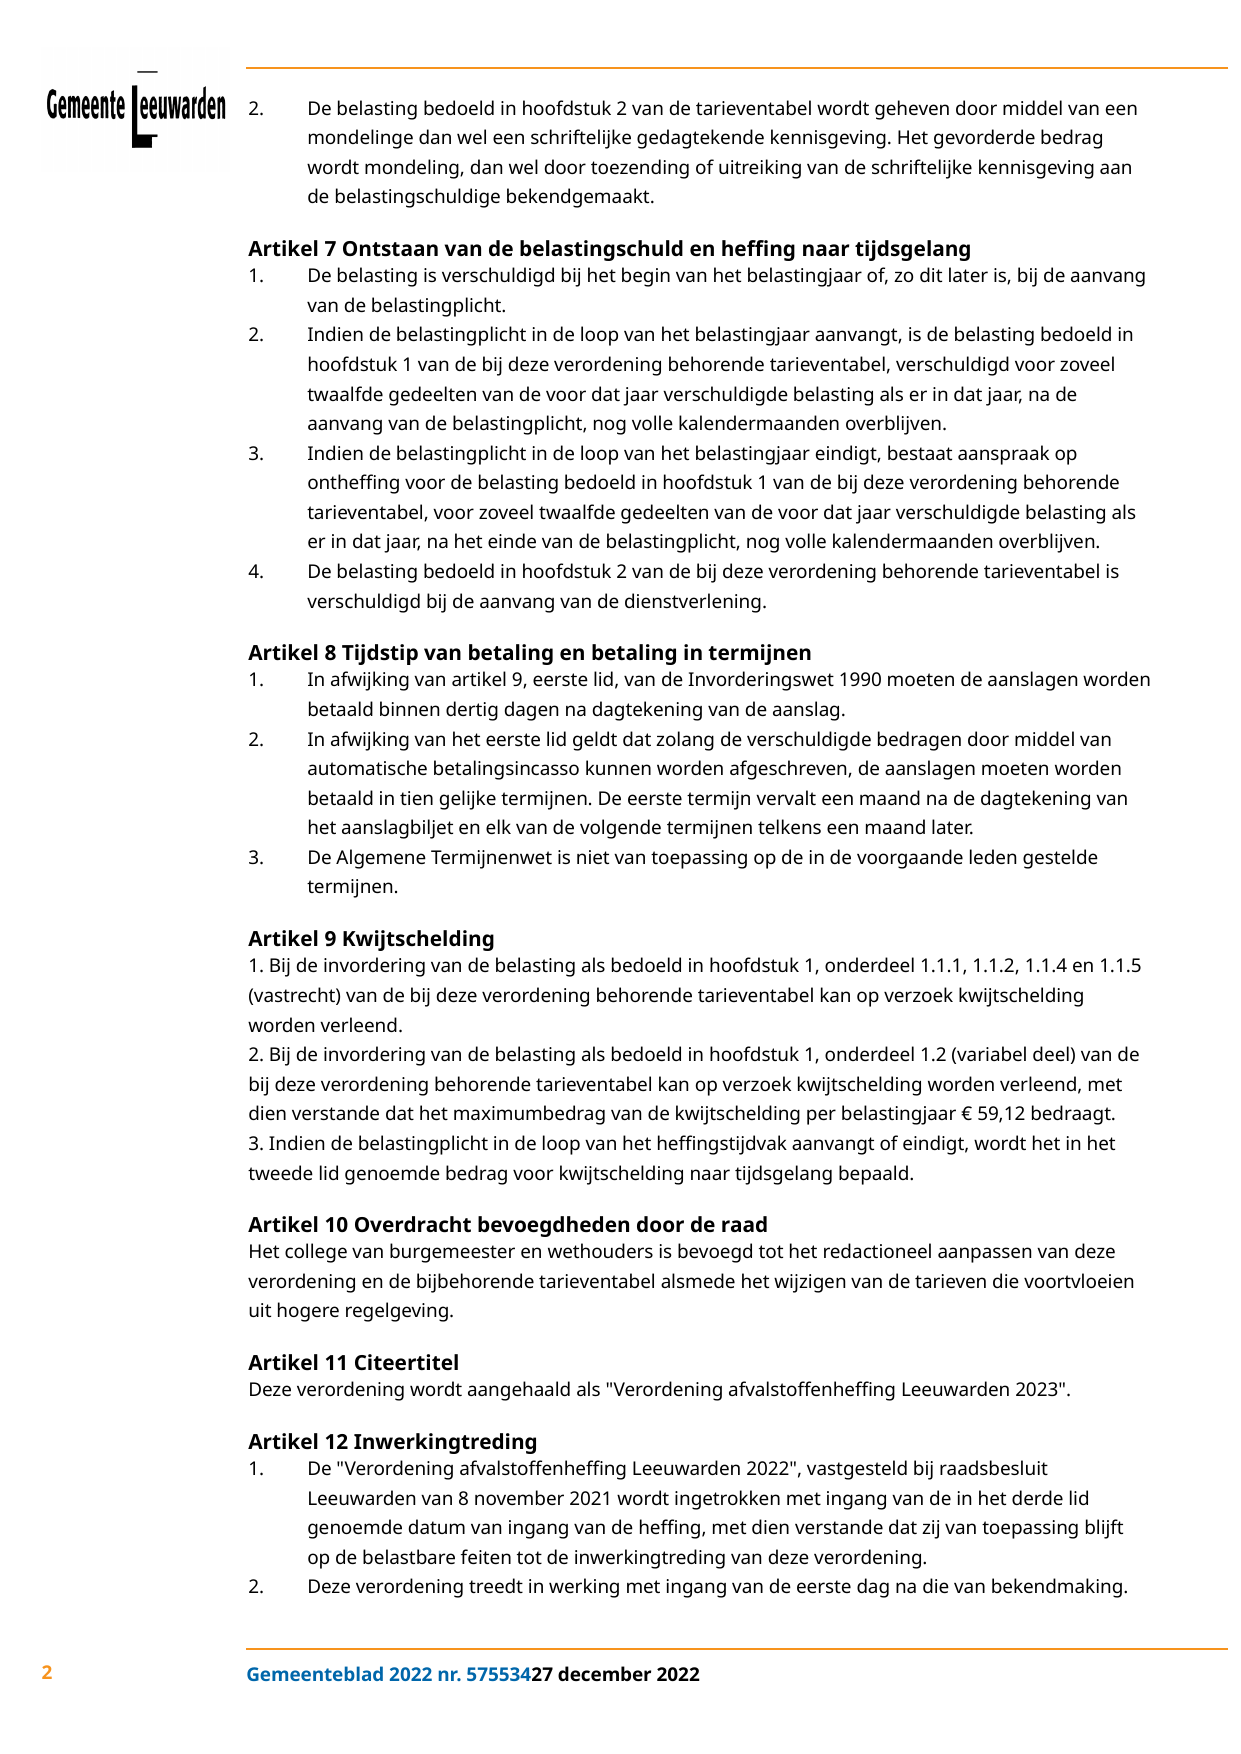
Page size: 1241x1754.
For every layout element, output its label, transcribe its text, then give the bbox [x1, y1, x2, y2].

text Artikel 7 Ontstaan van de belastingschuld en heffing naar tijdsgelang [248, 234, 1152, 262]
list De belasting bedoeld in hoofdstuk 2 van de tarieventabel wordt geheven door middel van een mondelinge dan wel een schriftelijke gedagtekende kennisgeving. Het gevorderde bedrag wordt mondeling, dan wel door toezending of uitreiking van de schriftelijke kennisgeving aan de belastingschuldige bekendgemaakt. [248, 95, 1152, 209]
list In afwijking van artikel 9, eerste lid, van de Invorderingswet 1990 moeten de aanslagen worden betaald binnen dertig dagen na dagtekening van de aanslag. [248, 667, 1152, 722]
text Deze verordening wordt aangehaald als "Verordening afvalstoffenheffing Leeuwarden 2023". [248, 1377, 1152, 1402]
text 2. Bij de invordering van de belasting als bedoeld in hoofdstuk 1, onderdeel 1.2 (variabel deel) van de bij deze verordening behorende tarieventabel kan op verzoek kwijtschelding worden verleend, met dien verstande dat het maximumbedrag van de kwijtschelding per belastingjaar € 59,12 bedraagt. [248, 1041, 1152, 1126]
text 3. Indien de belastingplicht in de loop van het heffingstijdvak aanvangt of eindigt, wordt het in het tweede lid genoemde bedrag voor kwijtschelding naar tijdsgelang bepaald. [248, 1130, 1152, 1185]
list De belasting is verschuldigd bij het begin van het belastingjaar of, zo dit later is, bij de aanvang van de belastingplicht. [248, 262, 1152, 318]
text Artikel 9 Kwijtschelding [248, 924, 1152, 953]
picture [41, 47, 231, 172]
list De belasting bedoeld in hoofdstuk 2 van de bij deze verordening behorende tarieventabel is verschuldigd bij de aanvang van de dienstverlening. [248, 558, 1152, 613]
list Deze verordening treedt in werking met ingang van de eerste dag na die van bekendmaking. [248, 1574, 1152, 1599]
text Artikel 8 Tijdstip van betaling en betaling in termijnen [248, 638, 1152, 667]
text Artikel 11 Citeertitel [248, 1348, 1152, 1377]
list Indien de belastingplicht in de loop van het belastingjaar eindigt, bestaat aanspraak op ontheffing voor de belasting bedoeld in hoofdstuk 1 van de bij deze verordening behorende tarieventabel, voor zoveel twaalfde gedeelten van de voor dat jaar verschuldigde belasting als er in dat jaar, na het einde van de belastingplicht, nog volle kalendermaanden overblijven. [248, 440, 1152, 554]
list De "Verordening afvalstoffenheffing Leeuwarden 2022", vastgesteld bij raadsbesluit Leeuwarden van 8 november 2021 wordt ingetrokken met ingang van de in het derde lid genoemde datum van ingang van de heffing, met dien verstande dat zij van toepassing blijft op de belastbare feiten tot de inwerkingtreding van deze verordening. [248, 1455, 1152, 1570]
text Artikel 12 Inwerkingtreding [248, 1427, 1152, 1455]
list In afwijking van het eerste lid geldt dat zolang de verschuldigde bedragen door middel van automatische betalingsincasso kunnen worden afgeschreven, de aanslagen moeten worden betaald in tien gelijke termijnen. De eerste termijn vervalt een maand na de dagtekening van het aanslagbiljet en elk van de volgende termijnen telkens een maand later. [248, 726, 1152, 840]
list De Algemene Termijnenwet is niet van toepassing op de in de voorgaande leden gestelde termijnen. [248, 844, 1152, 899]
text Het college van burgemeester en wethouders is bevoegd tot het redactioneel aanpassen van deze verordening en de bijbehorende tarieventabel alsmede het wijzigen van de tarieven die voortvloeien uit hogere regelgeving. [248, 1238, 1152, 1323]
list Indien de belastingplicht in de loop van het belastingjaar aanvangt, is de belasting bedoeld in hoofdstuk 1 van de bij deze verordening behorende tarieventabel, verschuldigd voor zoveel twaalfde gedeelten van de voor dat jaar verschuldigde belasting als er in dat jaar, na de aanvang van de belastingplicht, nog volle kalendermaanden overblijven. [248, 322, 1152, 436]
text 1. Bij de invordering van de belasting als bedoeld in hoofdstuk 1, onderdeel 1.1.1, 1.1.2, 1.1.4 en 1.1.5 (vastrecht) van de bij deze verordening behorende tarieventabel kan op verzoek kwijtschelding worden verleend. [248, 953, 1152, 1037]
text Artikel 10 Overdracht bevoegdheden door de raad [248, 1210, 1152, 1238]
